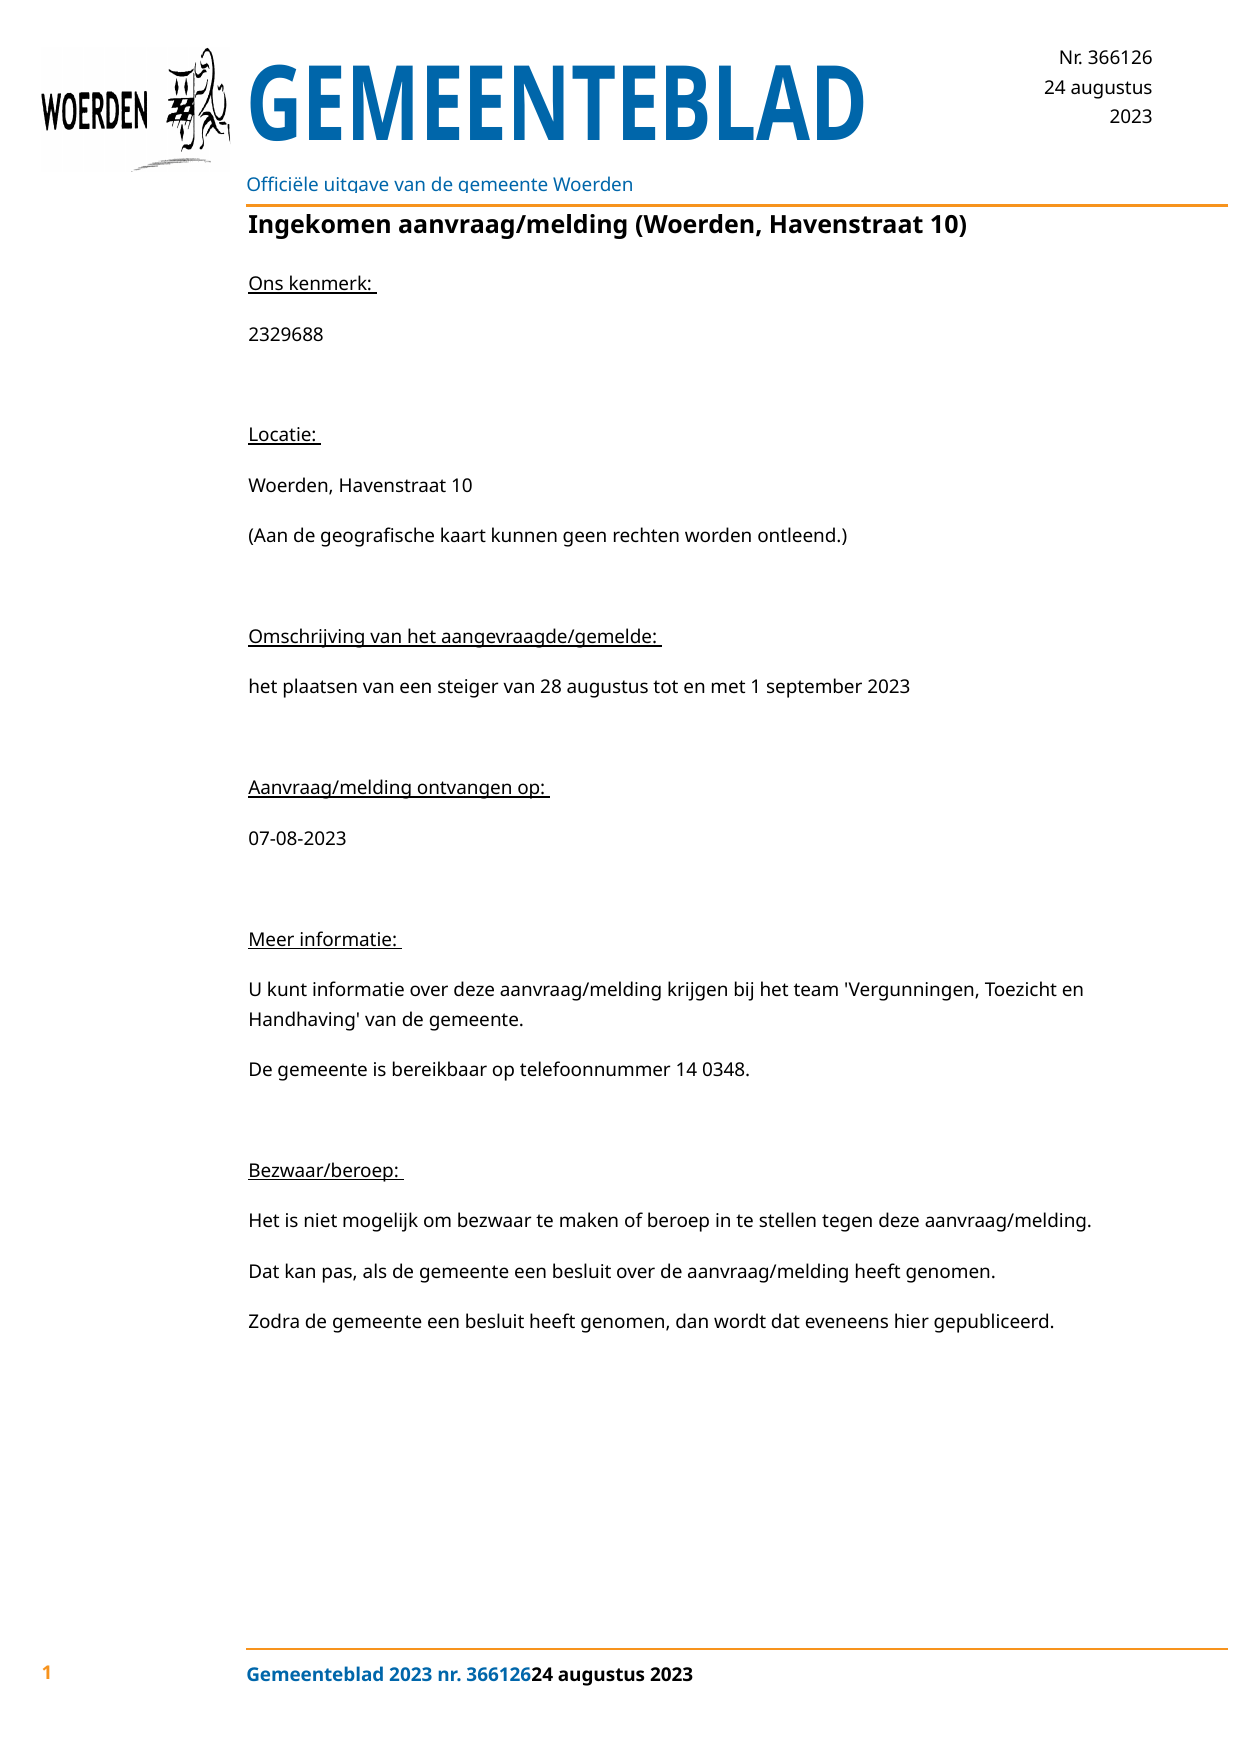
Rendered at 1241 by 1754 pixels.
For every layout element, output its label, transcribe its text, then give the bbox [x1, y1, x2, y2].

text Ons kenmerk: [248, 270, 1152, 296]
text Locatie: [248, 422, 1152, 447]
text Omschrijving van het aangevraagde/gemelde: [248, 623, 1152, 649]
text Aanvraag/melding ontvangen op: [248, 774, 1152, 800]
text Woerden, Havenstraat 10 [248, 472, 1152, 498]
text Het is niet mogelijk om bezwaar te maken of beroep in te stellen tegen deze aanvraag/melding. [248, 1207, 1152, 1233]
text Ingekomen aanvraag/melding (Woerden, Havenstraat 10) [248, 207, 1152, 241]
text het plaatsen van een steiger van 28 augustus tot en met 1 september 2023 [248, 674, 1152, 699]
text U kunt informatie over deze aanvraag/melding krijgen bij het team 'Vergunningen, Toezicht en Handhaving' van de gemeente. [248, 976, 1152, 1031]
text 2329688 [248, 321, 1152, 346]
picture [41, 47, 231, 172]
text Dat kan pas, als de gemeente een besluit over de aanvraag/melding heeft genomen. [248, 1258, 1152, 1283]
text (Aan de geografische kaart kunnen geen rechten worden ontleend.) [248, 522, 1152, 548]
text Bezwaar/beroep: [248, 1157, 1152, 1183]
text Zodra de gemeente een besluit heeft genomen, dan wordt dat eveneens hier gepubliceerd. [248, 1308, 1152, 1334]
text 07-08-2023 [248, 825, 1152, 851]
text Meer informatie: [248, 926, 1152, 951]
text De gemeente is bereikbaar op telefoonnummer 14 0348. [248, 1056, 1152, 1082]
